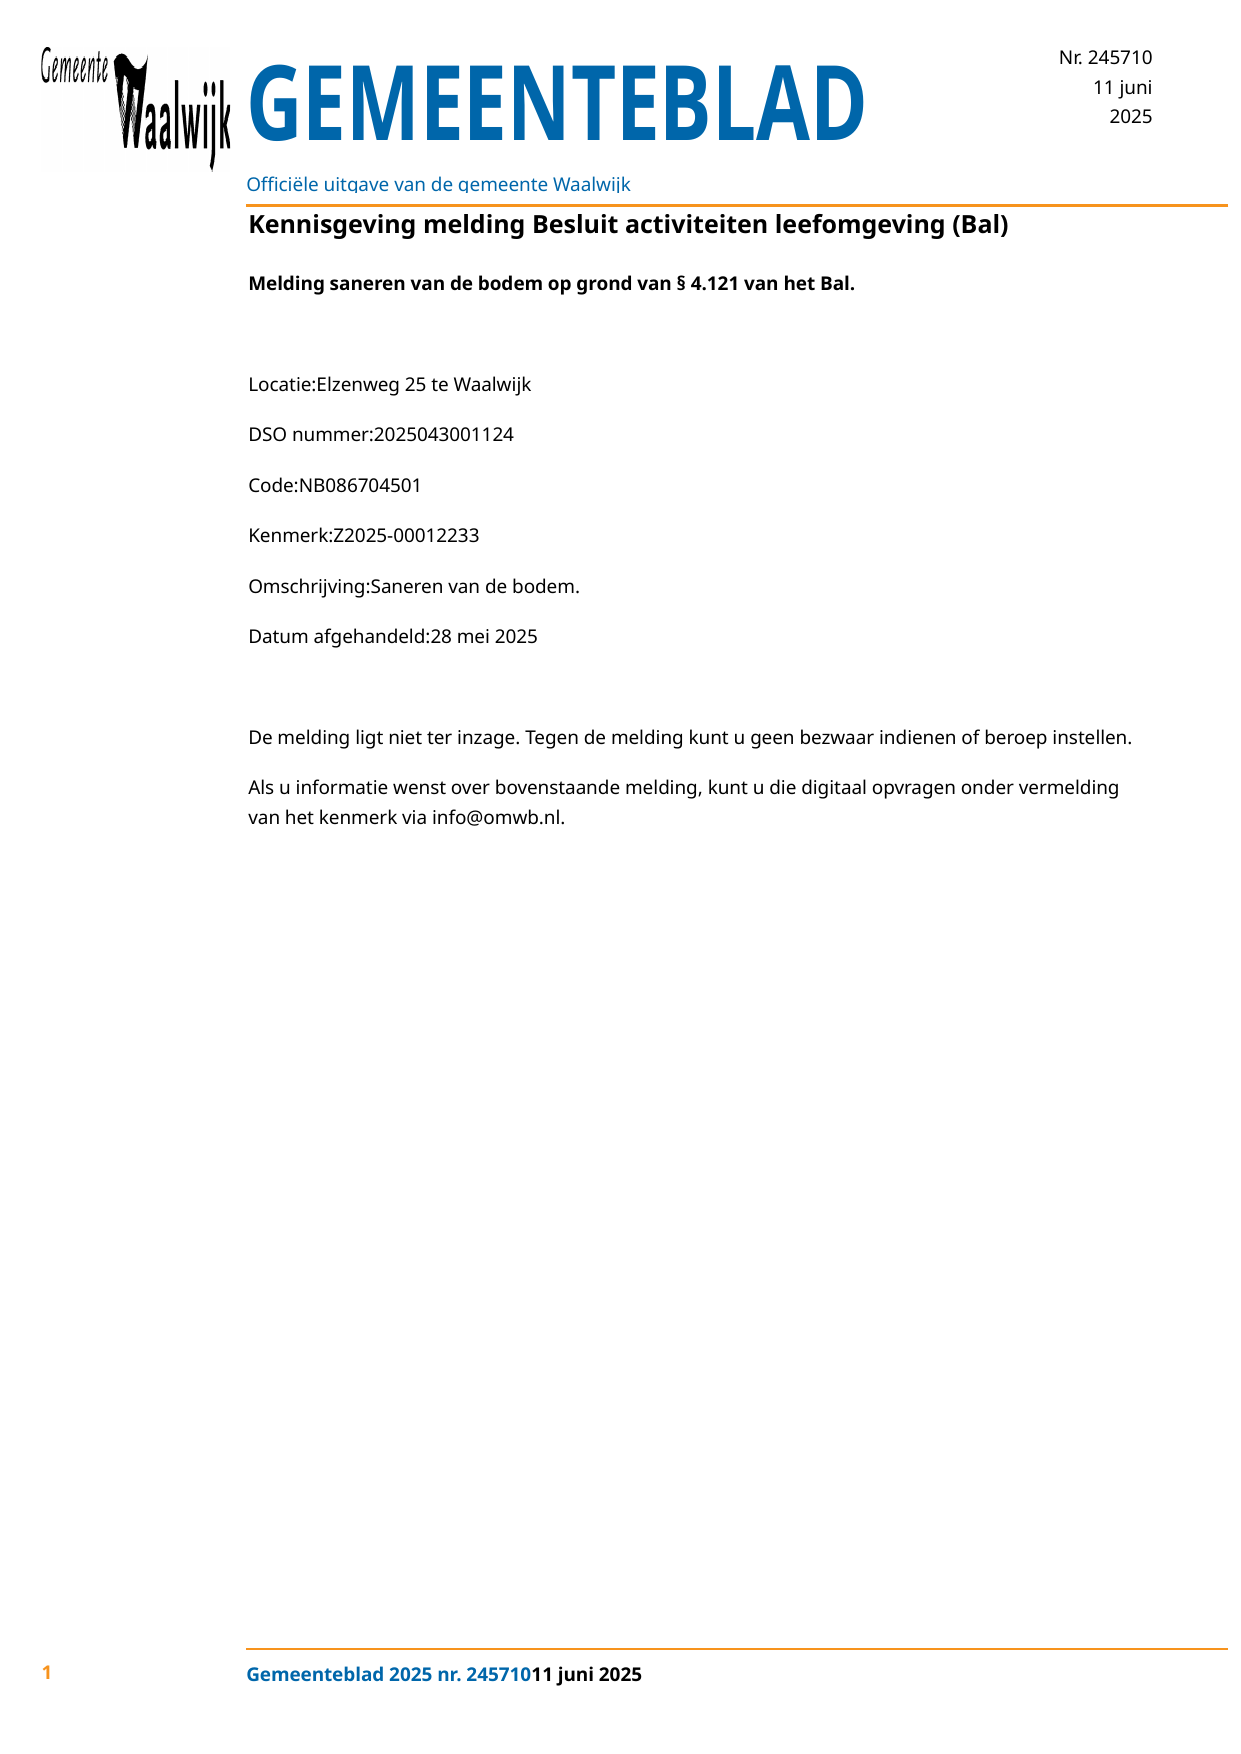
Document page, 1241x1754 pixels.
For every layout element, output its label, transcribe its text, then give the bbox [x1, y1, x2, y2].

text Locatie:Elzenweg 25 te Waalwijk [248, 371, 1152, 397]
text Code:NB086704501 [248, 472, 1152, 498]
text Kenmerk:Z2025-00012233 [248, 522, 1152, 548]
text DSO nummer:2025043001124 [248, 422, 1152, 447]
text Als u informatie wenst over bovenstaande melding, kunt u die digitaal opvragen onder vermelding van het kenmerk via info@omwb.nl. [248, 774, 1152, 830]
text Melding saneren van de bodem op grond van § 4.121 van het Bal. [248, 270, 1152, 296]
text De melding ligt niet ter inzage. Tegen de melding kunt u geen bezwaar indienen of beroep instellen. [248, 724, 1152, 750]
text Kennisgeving melding Besluit activiteiten leefomgeving (Bal) [248, 207, 1152, 241]
text Datum afgehandeld:28 mei 2025 [248, 623, 1152, 649]
picture [41, 47, 231, 172]
text Omschrijving:Saneren van de bodem. [248, 573, 1152, 598]
